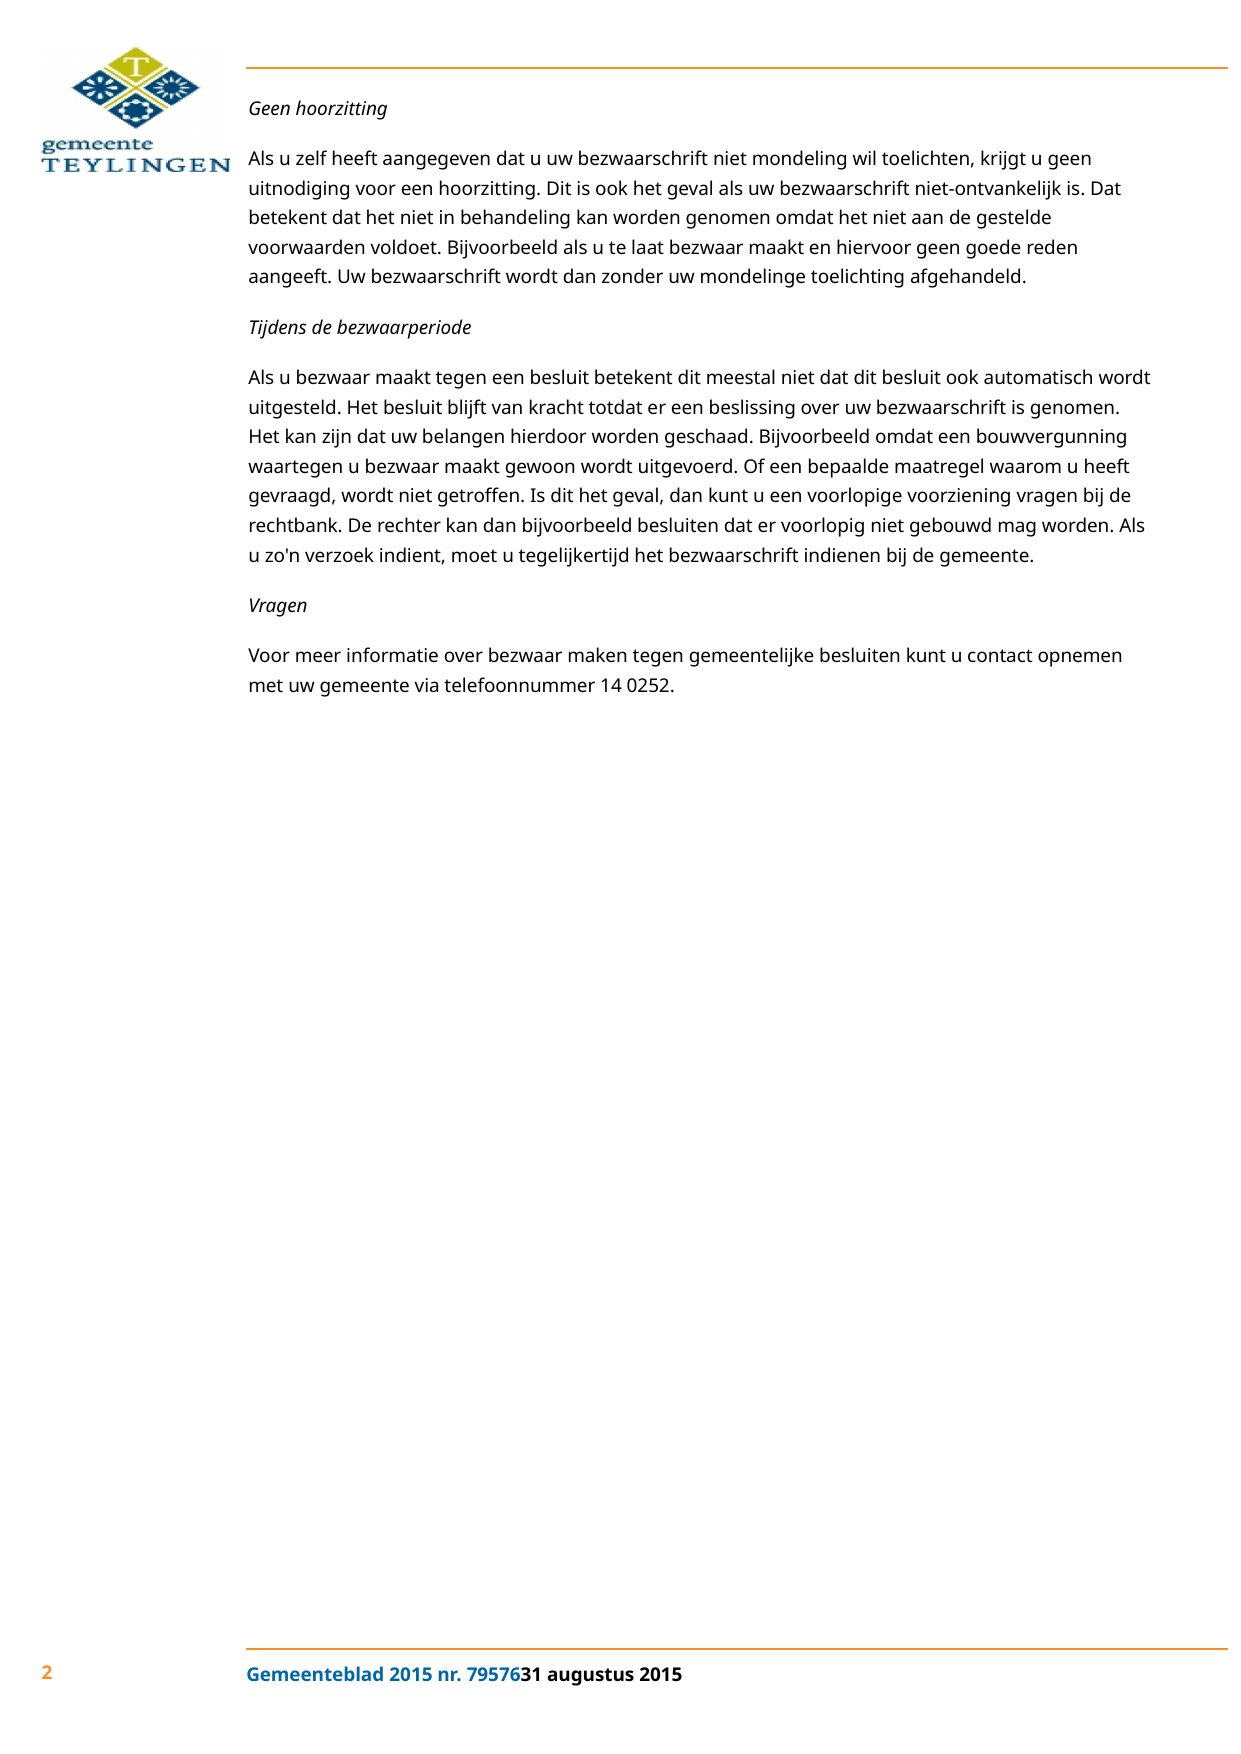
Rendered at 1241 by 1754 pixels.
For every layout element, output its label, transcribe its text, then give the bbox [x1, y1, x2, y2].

picture [41, 47, 231, 172]
text Als u bezwaar maakt tegen een besluit betekent dit meestal niet dat dit besluit ook automatisch wordt uitgesteld. Het besluit blijft van kracht totdat er een beslissing over uw bezwaarschrift is genomen. Het kan zijn dat uw belangen hierdoor worden geschaad. Bijvoorbeeld omdat een bouwvergunning waartegen u bezwaar maakt gewoon wordt uitgevoerd. Of een bepaalde maatregel waarom u heeft gevraagd, wordt niet getroffen. Is dit het geval, dan kunt u een voorlopige voorziening vragen bij de rechtbank. De rechter kan dan bijvoorbeeld besluiten dat er voorlopig niet gebouwd mag worden. Als u zo'n verzoek indient, moet u tegelijkertijd het bezwaarschrift indienen bij de gemeente. [248, 364, 1152, 568]
text Tijdens de bezwaarperiode [248, 314, 1152, 340]
text Als u zelf heeft aangegeven dat u uw bezwaarschrift niet mondeling wil toelichten, krijgt u geen uitnodiging voor een hoorzitting. Dit is ook het geval als uw bezwaarschrift niet-ontvankelijk is. Dat betekent dat het niet in behandeling kan worden genomen omdat het niet aan de gestelde voorwaarden voldoet. Bijvoorbeeld als u te laat bezwaar maakt en hiervoor geen goede reden aangeeft. Uw bezwaarschrift wordt dan zonder uw mondelinge toelichting afgehandeld. [248, 145, 1152, 289]
text Vragen [248, 592, 1152, 618]
text Geen hoorzitting [248, 95, 1152, 121]
text Voor meer informatie over bezwaar maken tegen gemeentelijke besluiten kunt u contact opnemen met uw gemeente via telefoonnummer 14 0252. [248, 643, 1152, 698]
